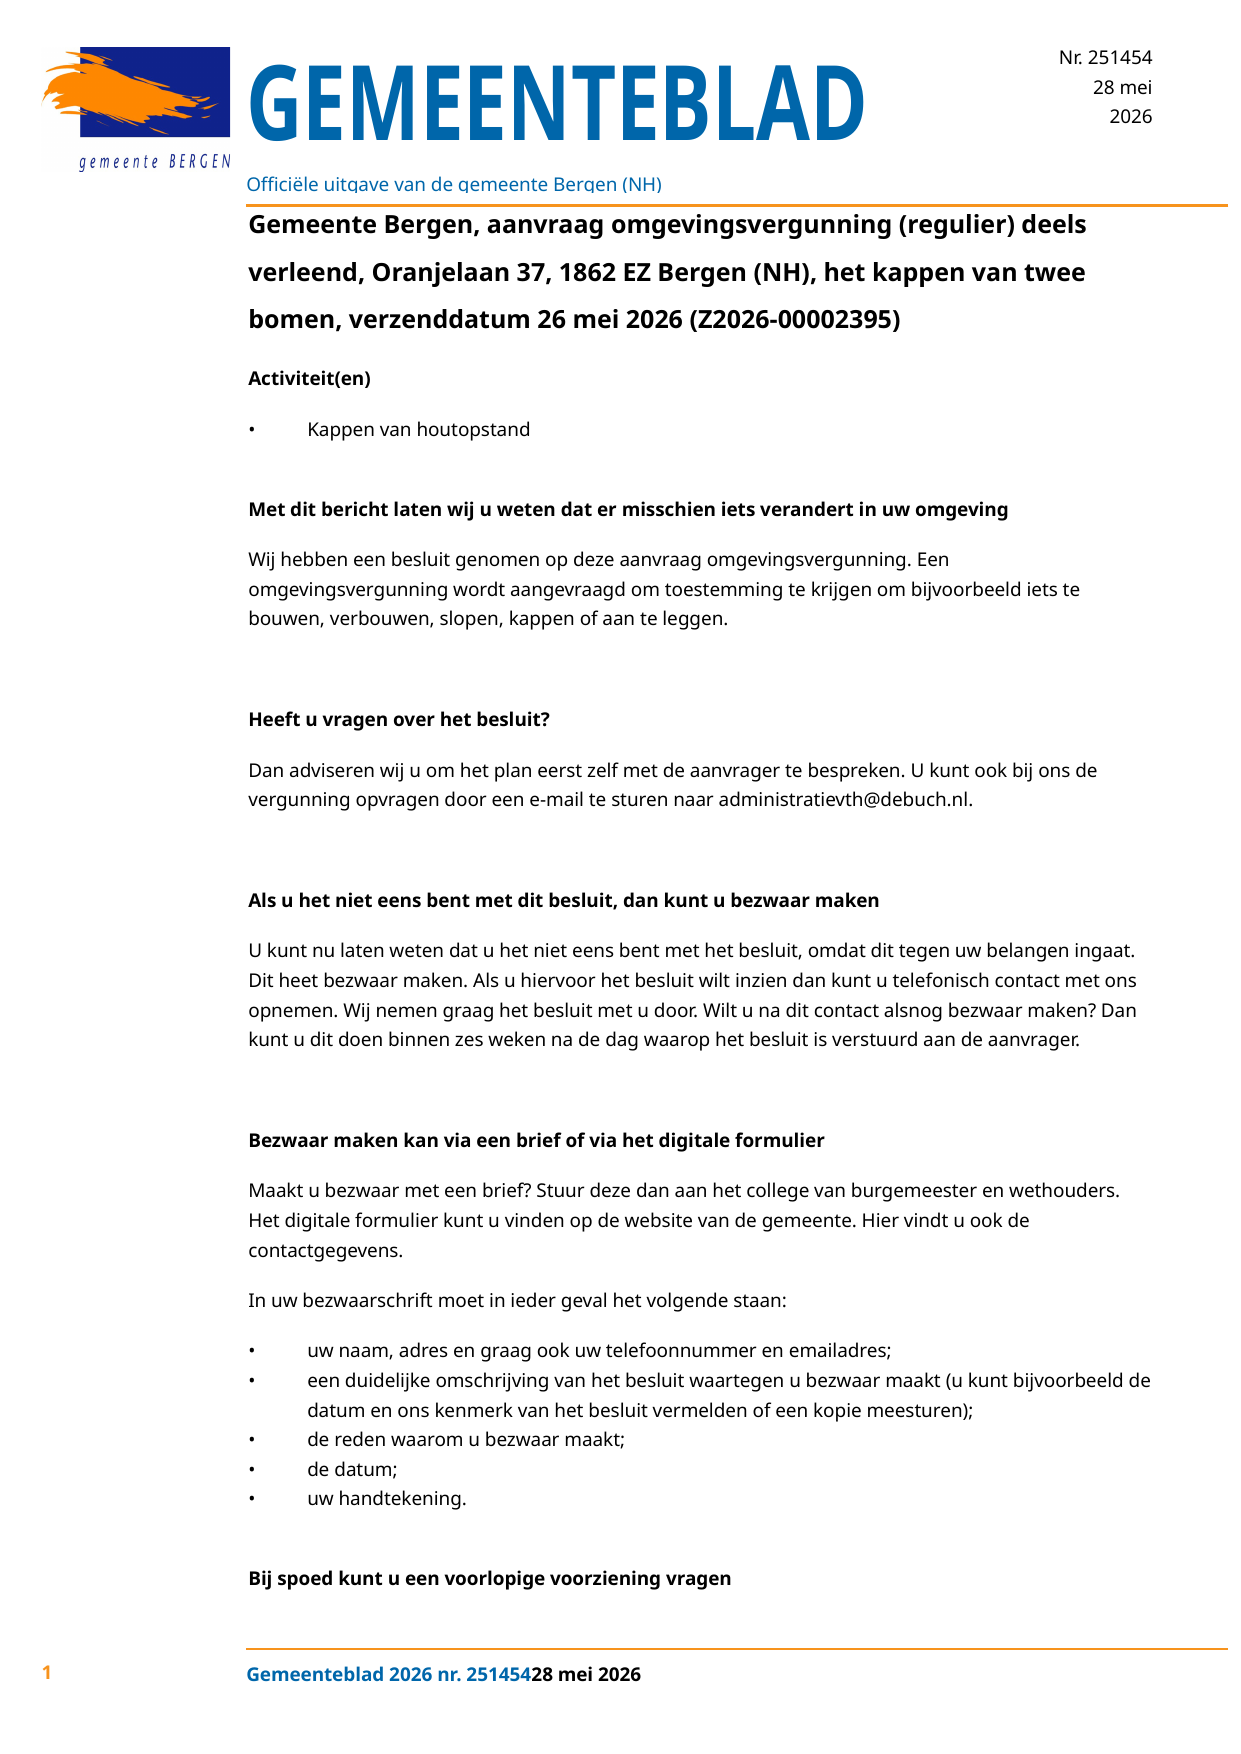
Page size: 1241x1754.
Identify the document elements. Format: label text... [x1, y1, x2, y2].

text Heeft u vragen over het besluit? [248, 706, 1152, 732]
list de datum; [248, 1456, 1152, 1482]
text Bezwaar maken kan via een brief of via het digitale formulier [248, 1127, 1152, 1153]
text U kunt nu laten weten dat u het niet eens bent met het besluit, omdat dit tegen uw belangen ingaat. Dit heet bezwaar maken. Als u hiervoor het besluit wilt inzien dan kunt u telefonisch contact met ons opnemen. Wij nemen graag het besluit met u door. Wilt u na dit contact alsnog bezwaar maken? Dan kunt u dit doen binnen zes weken na de dag waarop het besluit is verstuurd aan de aanvrager. [248, 938, 1152, 1052]
text Met dit bericht laten wij u weten dat er misschien iets verandert in uw omgeving [248, 496, 1152, 522]
list Kappen van houtopstand [248, 416, 1152, 442]
text Gemeente Bergen, aanvraag omgevingsvergunning (regulier) deels verleend, Oranjelaan 37, 1862 EZ Bergen (NH), het kappen van twee bomen, verzenddatum 26 mei 2026 (Z2026-00002395) [248, 207, 1152, 336]
text Bij spoed kunt u een voorlopige voorziening vragen [248, 1566, 1152, 1591]
list uw naam, adres en graag ook uw telefoonnummer en emailadres; [248, 1338, 1152, 1363]
list de reden waarom u bezwaar maakt; [248, 1426, 1152, 1452]
list een duidelijke omschrijving van het besluit waartegen u bezwaar maakt (u kunt bijvoorbeeld de datum en ons kenmerk van het besluit vermelden of een kopie meesturen); [248, 1367, 1152, 1422]
picture [41, 47, 231, 172]
text Activiteit(en) [248, 366, 1152, 391]
text Als u het niet eens bent met dit besluit, dan kunt u bezwaar maken [248, 887, 1152, 913]
text Wij hebben een besluit genomen op deze aanvraag omgevingsvergunning. Een omgevingsvergunning wordt aangevraagd om toestemming te krijgen om bijvoorbeeld iets te bouwen, verbouwen, slopen, kappen of aan te leggen. [248, 546, 1152, 631]
text In uw bezwaarschrift moet in ieder geval het volgende staan: [248, 1287, 1152, 1313]
list uw handtekening. [248, 1486, 1152, 1511]
text Dan adviseren wij u om het plan eerst zelf met de aanvrager te bespreken. U kunt ook bij ons de vergunning opvragen door een e-mail te sturen naar administratievth@debuch.nl. [248, 757, 1152, 812]
text Maakt u bezwaar met een brief? Stuur deze dan aan het college van burgemeester en wethouders. Het digitale formulier kunt u vinden op de website van de gemeente. Hier vindt u ook de contactgegevens. [248, 1178, 1152, 1262]
